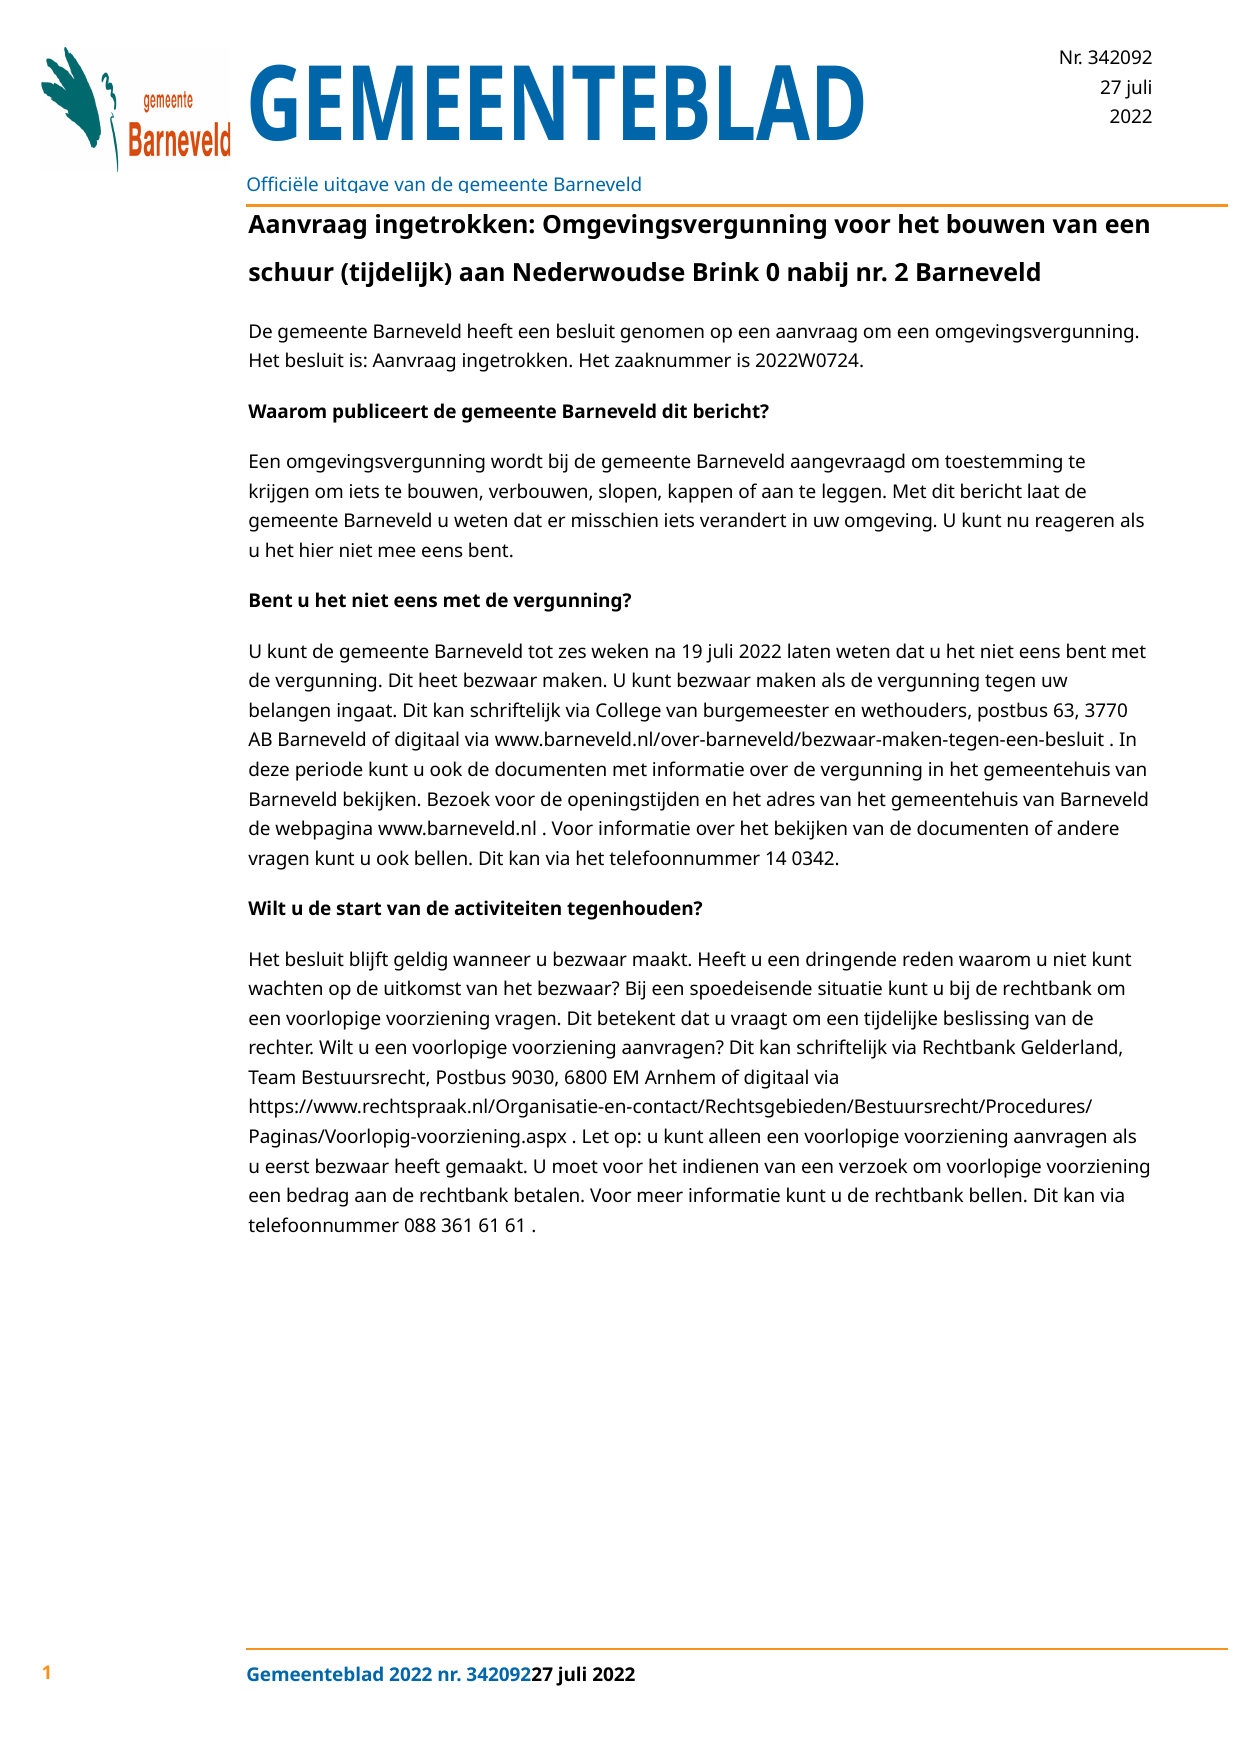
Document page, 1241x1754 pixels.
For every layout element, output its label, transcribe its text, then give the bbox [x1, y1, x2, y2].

text Het besluit blijft geldig wanneer u bezwaar maakt. Heeft u een dringende reden waarom u niet kunt wachten op de uitkomst van het bezwaar? Bij een spoedeisende situatie kunt u bij de rechtbank om een voorlopige voorziening vragen. Dit betekent dat u vraagt om een tijdelijke beslissing van de rechter. Wilt u een voorlopige voorziening aanvragen? Dit kan schriftelijk via Rechtbank Gelderland, Team Bestuursrecht, Postbus 9030, 6800 EM Arnhem of digitaal via https://www.rechtspraak.nl/Organisatie-en-contact/Rechtsgebieden/Bestuursrecht/Procedures/Paginas/Voorlopig-voorziening.aspx . Let op: u kunt alleen een voorlopige voorziening aanvragen als u eerst bezwaar heeft gemaakt. U moet voor het indienen van een verzoek om voorlopige voorziening een bedrag aan de rechtbank betalen. Voor meer informatie kunt u de rechtbank bellen. Dit kan via telefoonnummer 088 361 61 61 . [248, 946, 1152, 1238]
text Bent u het niet eens met de vergunning? [248, 587, 1152, 613]
text Waarom publiceert de gemeente Barneveld dit bericht? [248, 398, 1152, 424]
picture [41, 47, 231, 172]
text De gemeente Barneveld heeft een besluit genomen op een aanvraag om een omgevingsvergunning. Het besluit is: Aanvraag ingetrokken. Het zaaknummer is 2022W0724. [248, 318, 1152, 373]
text Aanvraag ingetrokken: Omgevingsvergunning voor het bouwen van een schuur (tijdelijk) aan Nederwoudse Brink 0 nabij nr. 2 Barneveld [248, 207, 1152, 288]
text U kunt de gemeente Barneveld tot zes weken na 19 juli 2022 laten weten dat u het niet eens bent met de vergunning. Dit heet bezwaar maken. U kunt bezwaar maken als de vergunning tegen uw belangen ingaat. Dit kan schriftelijk via College van burgemeester en wethouders, postbus 63, 3770 AB Barneveld of digitaal via www.barneveld.nl/over-barneveld/bezwaar-maken-tegen-een-besluit . In deze periode kunt u ook de documenten met informatie over de vergunning in het gemeentehuis van Barneveld bekijken. Bezoek voor de openingstijden en het adres van het gemeentehuis van Barneveld de webpagina www.barneveld.nl . Voor informatie over het bekijken van de documenten of andere vragen kunt u ook bellen. Dit kan via het telefoonnummer 14 0342. [248, 638, 1152, 871]
text Wilt u de start van de activiteiten tegenhouden? [248, 895, 1152, 921]
text Een omgevingsvergunning wordt bij de gemeente Barneveld aangevraagd om toestemming te krijgen om iets te bouwen, verbouwen, slopen, kappen of aan te leggen. Met dit bericht laat de gemeente Barneveld u weten dat er misschien iets verandert in uw omgeving. U kunt nu reageren als u het hier niet mee eens bent. [248, 448, 1152, 563]
